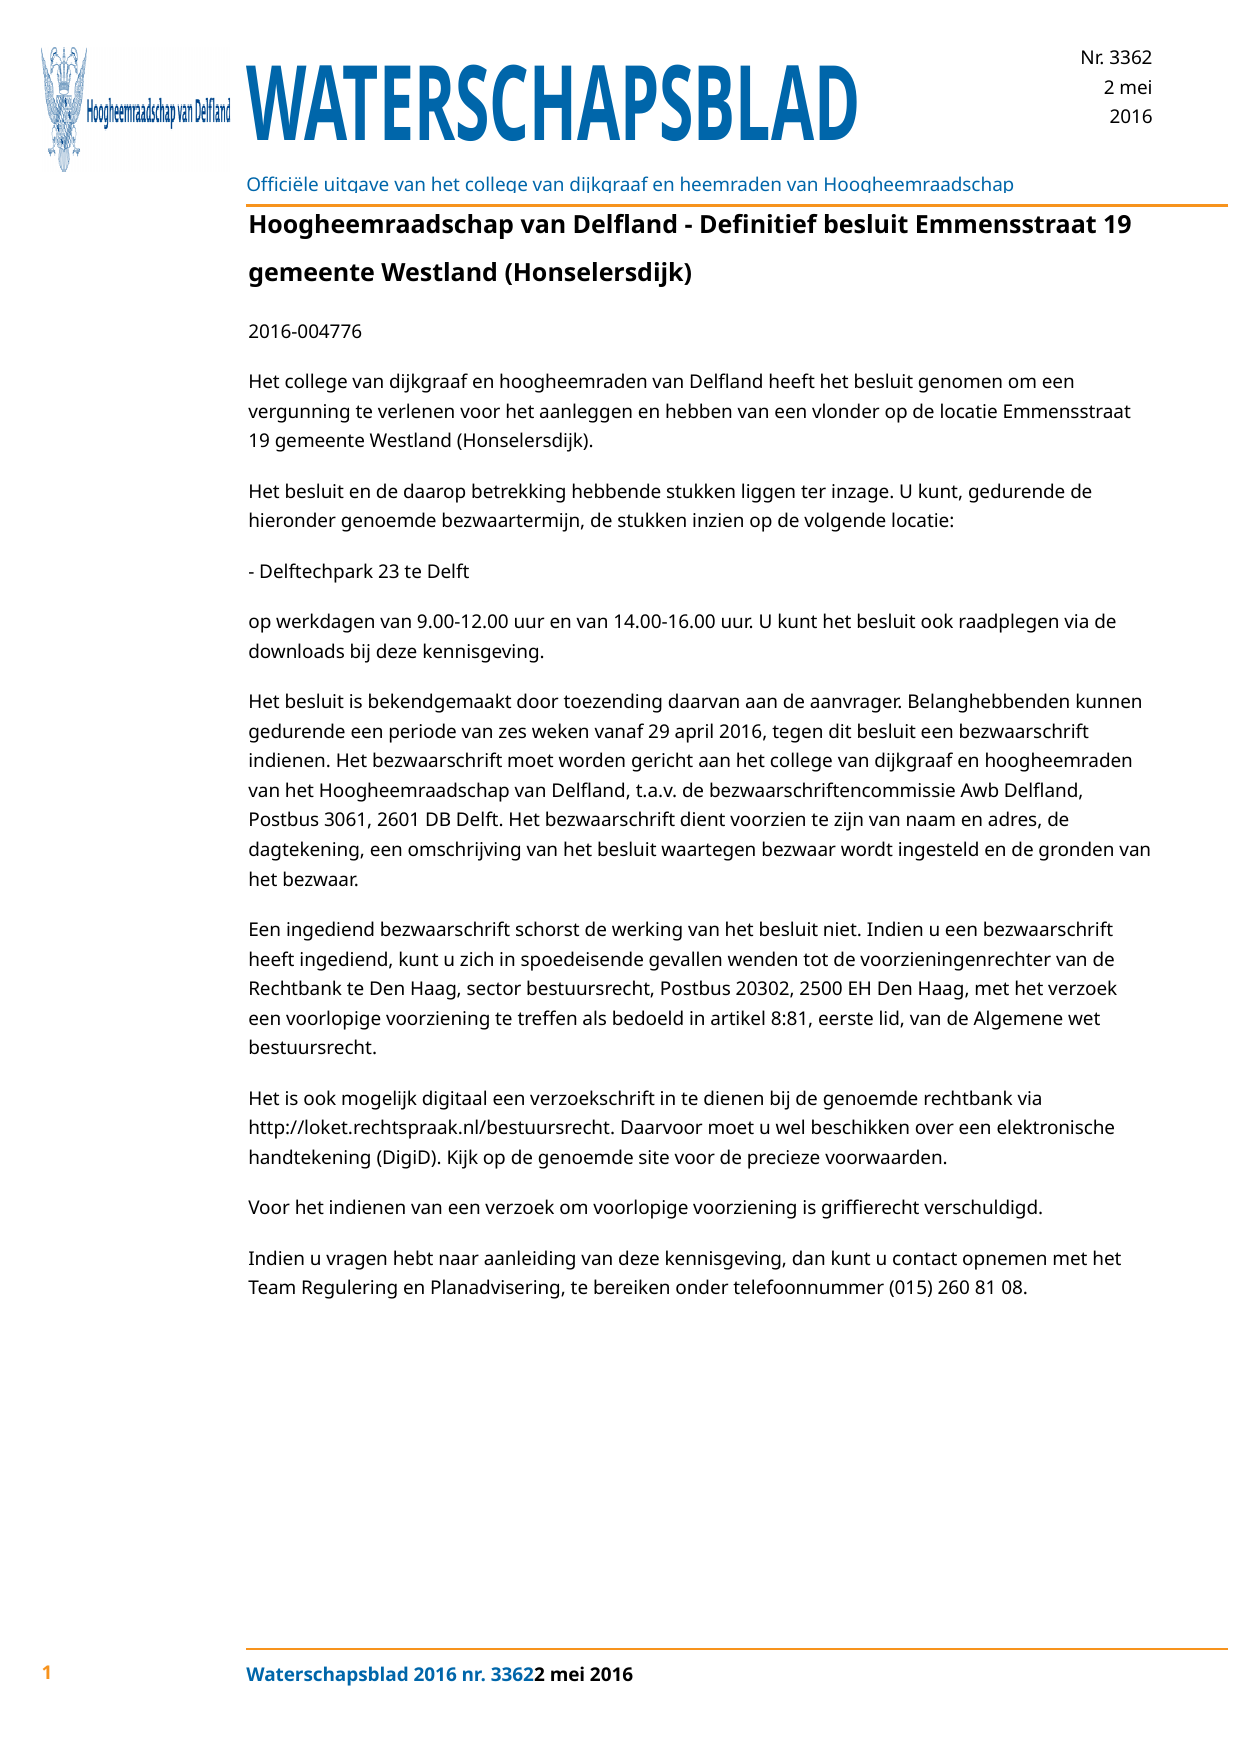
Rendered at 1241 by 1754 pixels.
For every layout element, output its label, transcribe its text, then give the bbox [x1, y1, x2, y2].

text op werkdagen van 9.00-12.00 uur en van 14.00-16.00 uur. U kunt het besluit ook raadplegen via de downloads bij deze kennisgeving. [248, 608, 1152, 664]
text Het besluit en de daarop betrekking hebbende stukken liggen ter inzage. U kunt, gedurende de hieronder genoemde bezwaartermijn, de stukken inzien op de volgende locatie: [248, 478, 1152, 533]
text Een ingediend bezwaarschrift schorst de werking van het besluit niet. Indien u een bezwaarschrift heeft ingediend, kunt u zich in spoedeisende gevallen wenden tot de voorzieningenrechter van de Rechtbank te Den Haag, sector bestuursrecht, Postbus 20302, 2500 EH Den Haag, met het verzoek een voorlopige voorziening te treffen als bedoeld in artikel 8:81, eerste lid, van de Algemene wet bestuursrecht. [248, 916, 1152, 1060]
picture [41, 47, 231, 172]
text 2016-004776 [248, 318, 1152, 344]
text Hoogheemraadschap van Delfland - Definitief besluit Emmensstraat 19 gemeente Westland (Honselersdijk) [248, 207, 1152, 288]
text Het is ook mogelijk digitaal een verzoekschrift in te dienen bij de genoemde rechtbank via http://loket.rechtspraak.nl/bestuursrecht. Daarvoor moet u wel beschikken over een elektronische handtekening (DigiD). Kijk op de genoemde site voor de precieze voorwaarden. [248, 1085, 1152, 1170]
text - Delftechpark 23 te Delft [248, 558, 1152, 584]
text Het college van dijkgraaf en hoogheemraden van Delfland heeft het besluit genomen om een vergunning te verlenen voor het aanleggen en hebben van een vlonder op de locatie Emmensstraat 19 gemeente Westland (Honselersdijk). [248, 368, 1152, 453]
text Het besluit is bekendgemaakt door toezending daarvan aan de aanvrager. Belanghebbenden kunnen gedurende een periode van zes weken vanaf 29 april 2016, tegen dit besluit een bezwaarschrift indienen. Het bezwaarschrift moet worden gericht aan het college van dijkgraaf en hoogheemraden van het Hoogheemraadschap van Delfland, t.a.v. de bezwaarschriftencommissie Awb Delfland, Postbus 3061, 2601 DB Delft. Het bezwaarschrift dient voorzien te zijn van naam en adres, de dagtekening, een omschrijving van het besluit waartegen bezwaar wordt ingesteld en de gronden van het bezwaar. [248, 688, 1152, 892]
text Indien u vragen hebt naar aanleiding van deze kennisgeving, dan kunt u contact opnemen met het Team Regulering en Planadvisering, te bereiken onder telefoonnummer (015) 260 81 08. [248, 1245, 1152, 1300]
text Voor het indienen van een verzoek om voorlopige voorziening is griffierecht verschuldigd. [248, 1194, 1152, 1220]
